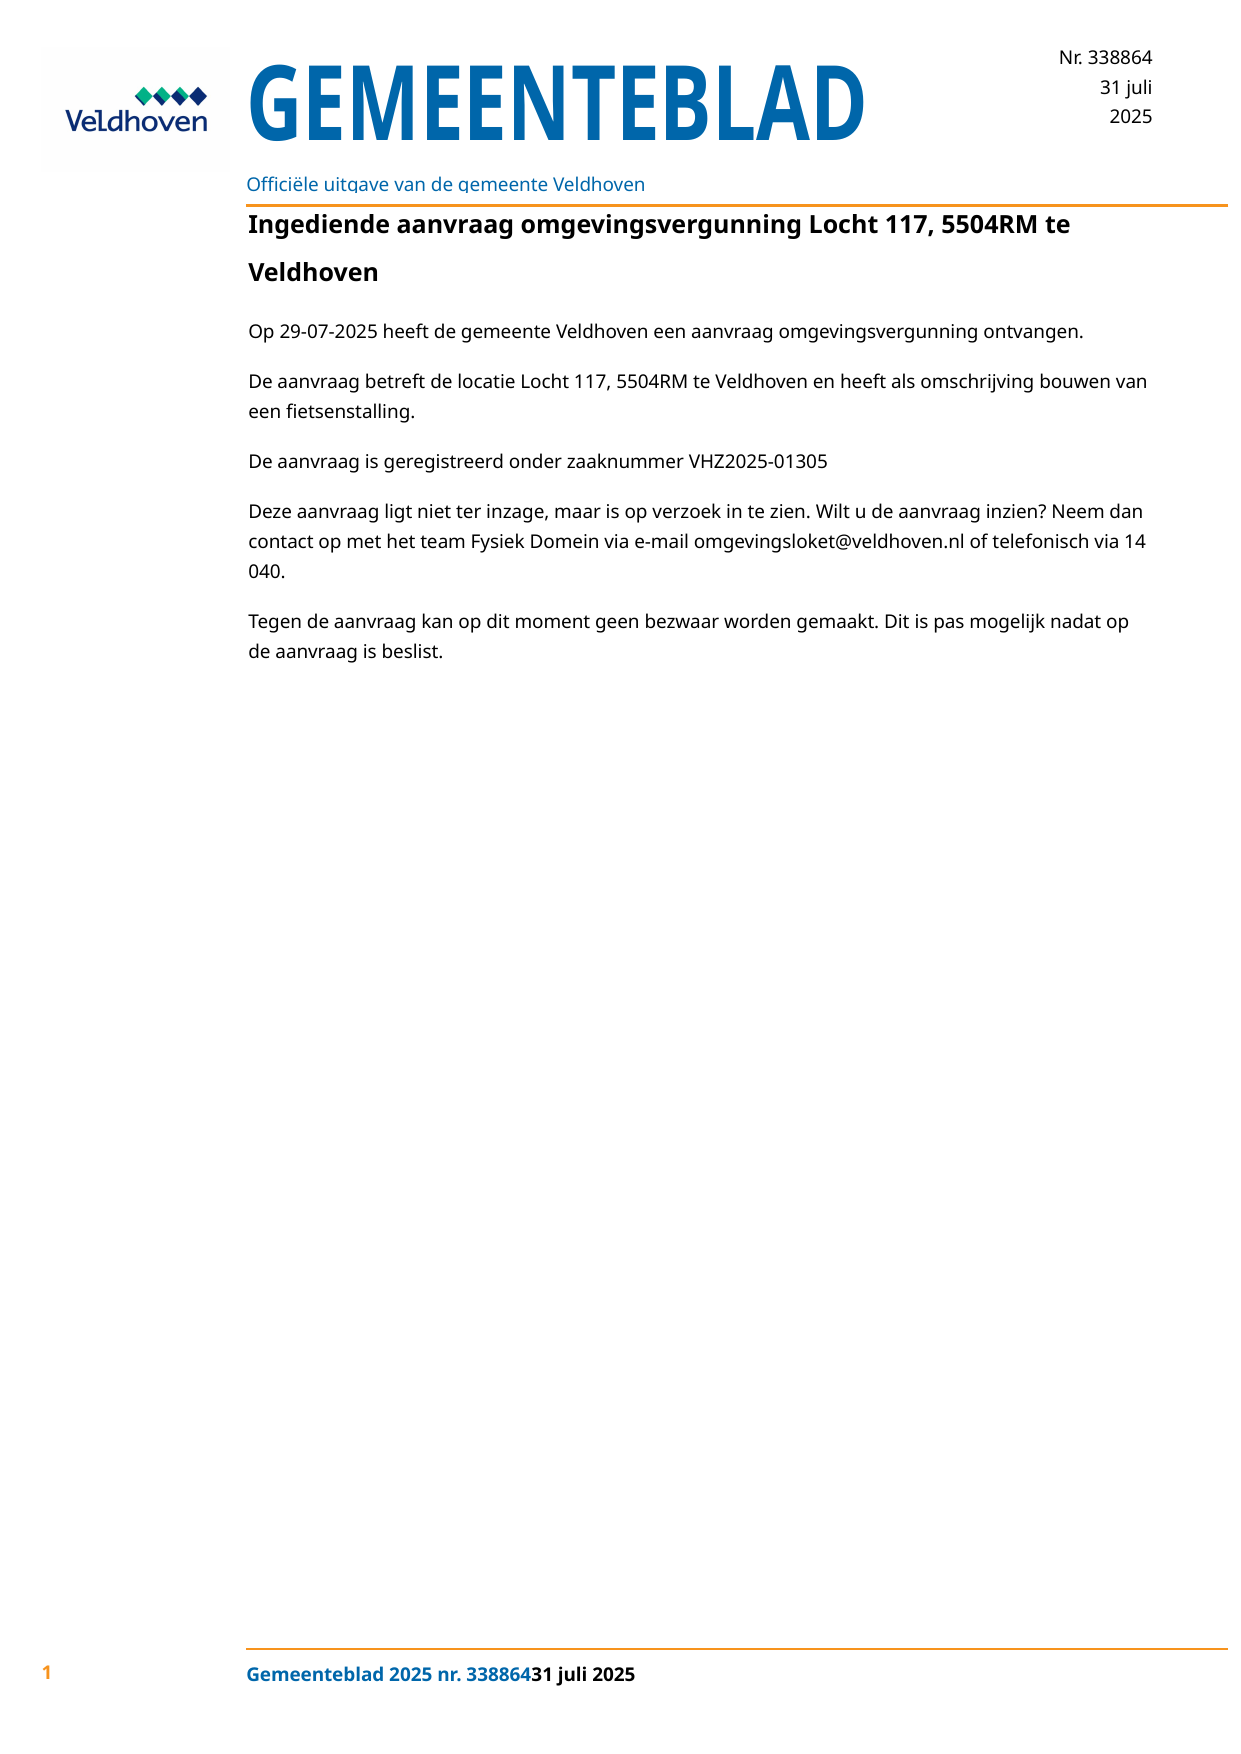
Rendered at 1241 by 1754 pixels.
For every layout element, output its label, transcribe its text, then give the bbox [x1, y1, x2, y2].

text Deze aanvraag ligt niet ter inzage, maar is op verzoek in te zien. Wilt u de aanvraag inzien? Neem dan contact op met het team Fysiek Domein via e-mail omgevingsloket@veldhoven.nl of telefonisch via 14 040. [248, 499, 1152, 584]
text De aanvraag betreft de locatie Locht 117, 5504RM te Veldhoven en heeft als omschrijving bouwen van een fietsenstalling. [248, 368, 1152, 424]
text Ingediende aanvraag omgevingsvergunning Locht 117, 5504RM te Veldhoven [248, 207, 1152, 288]
text Tegen de aanvraag kan op dit moment geen bezwaar worden gemaakt. Dit is pas mogelijk nadat op de aanvraag is beslist. [248, 608, 1152, 664]
text De aanvraag is geregistreerd onder zaaknummer VHZ2025-01305 [248, 448, 1152, 474]
picture [41, 47, 231, 172]
text Op 29-07-2025 heeft de gemeente Veldhoven een aanvraag omgevingsvergunning ontvangen. [248, 318, 1152, 344]
